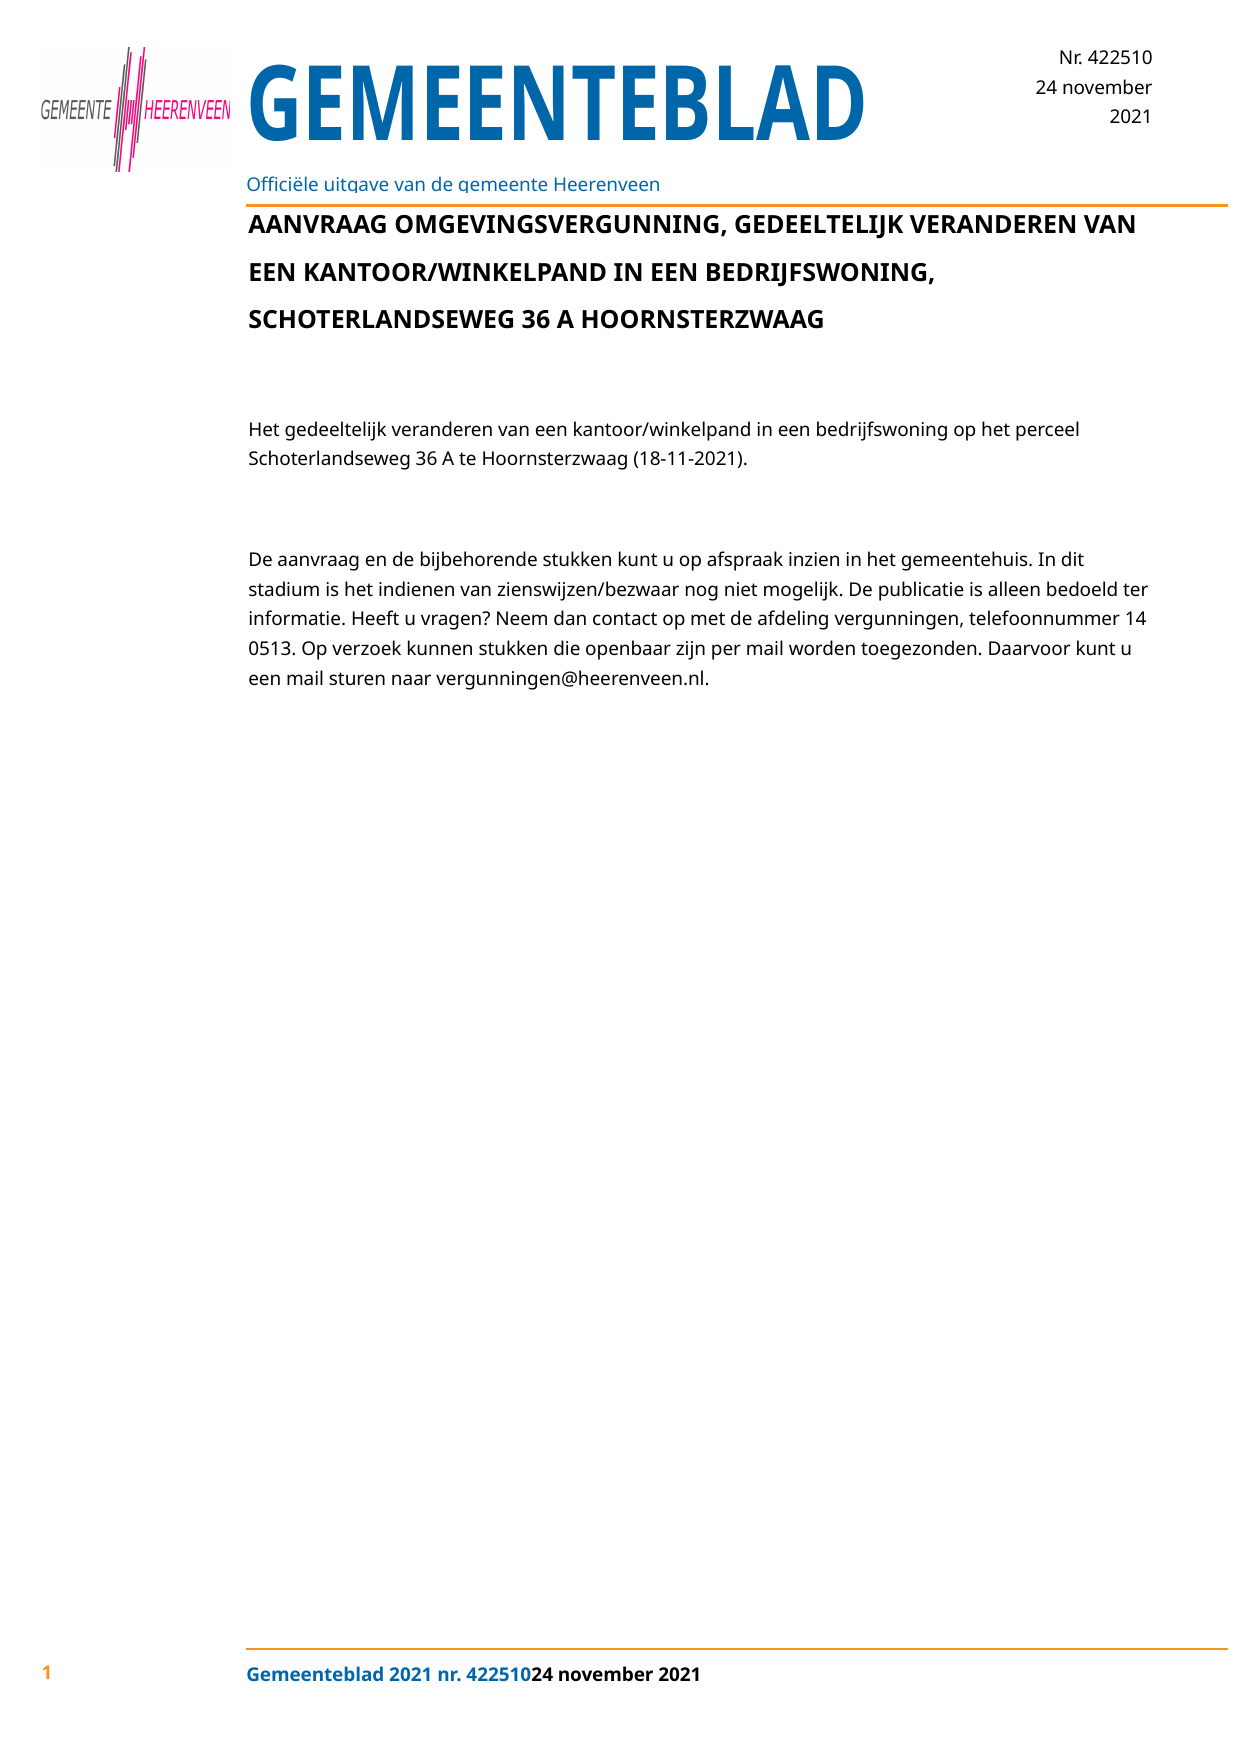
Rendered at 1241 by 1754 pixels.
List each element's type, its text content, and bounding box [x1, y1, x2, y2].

text Het gedeeltelijk veranderen van een kantoor/winkelpand in een bedrijfswoning op het perceel Schoterlandseweg 36 A te Hoornsterzwaag (18-11-2021). [248, 416, 1152, 471]
text De aanvraag en de bijbehorende stukken kunt u op afspraak inzien in het gemeentehuis. In dit stadium is het indienen van zienswijzen/bezwaar nog niet mogelijk. De publicatie is alleen bedoeld ter informatie. Heeft u vragen? Neem dan contact op met de afdeling vergunningen, telefoonnummer 14 0513. Op verzoek kunnen stukken die openbaar zijn per mail worden toegezonden. Daarvoor kunt u een mail sturen naar vergunningen@heerenveen.nl. [248, 546, 1152, 690]
picture [41, 47, 231, 172]
text AANVRAAG OMGEVINGSVERGUNNING, GEDEELTELIJK VERANDEREN VAN EEN KANTOOR/WINKELPAND IN EEN BEDRIJFSWONING, SCHOTERLANDSEWEG 36 A HOORNSTERZWAAG [248, 207, 1152, 336]
